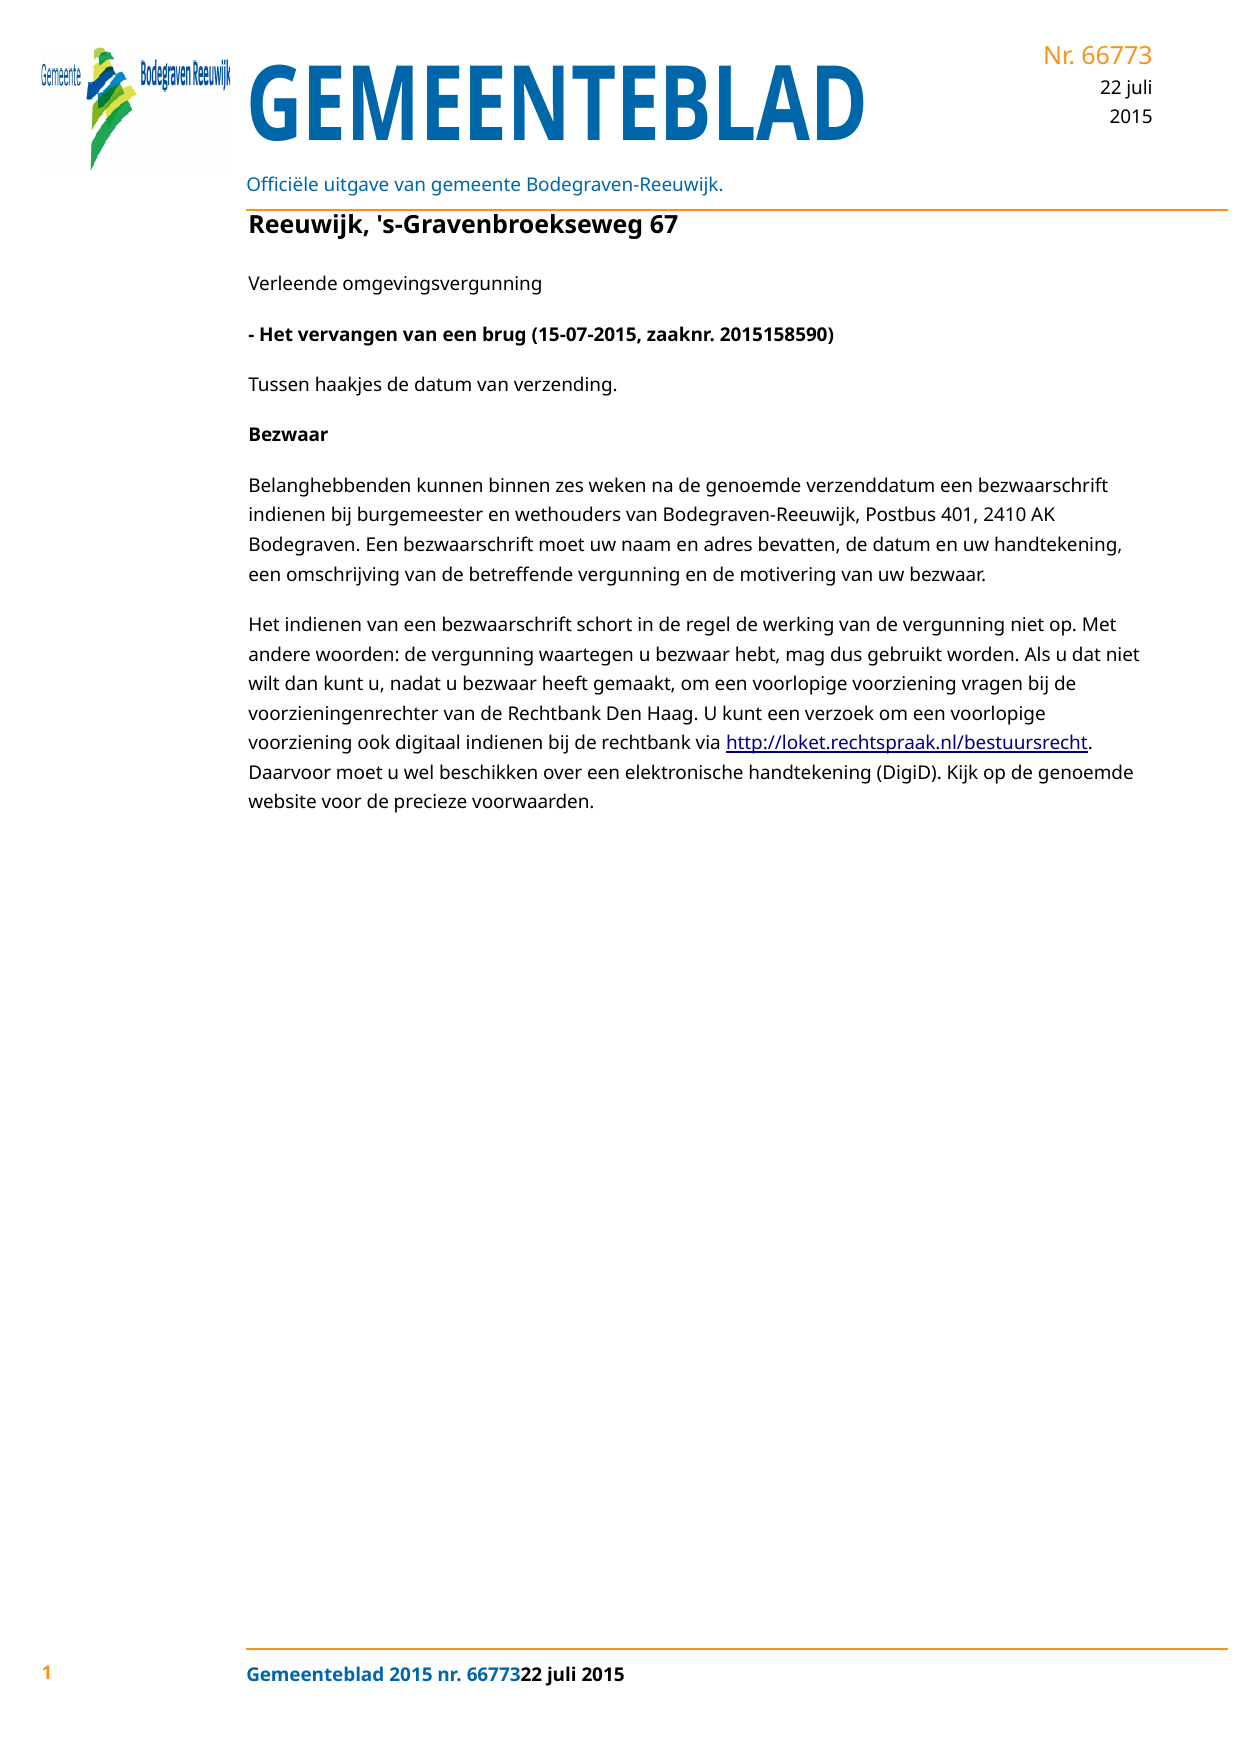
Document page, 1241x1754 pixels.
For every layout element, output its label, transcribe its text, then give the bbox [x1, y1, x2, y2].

text Tussen haakjes de datum van verzending. [248, 371, 1152, 397]
text - Het vervangen van een brug (15‑07‑2015, zaaknr. 2015158590) [248, 321, 1152, 346]
text Bezwaar [248, 422, 1152, 447]
text Belanghebbenden kunnen binnen zes weken na de genoemde verzenddatum een bezwaarschrift indienen bij burgemeester en wethouders van Bodegraven-Reeuwijk, Postbus 401, 2410 AK Bodegraven. Een bezwaarschrift moet uw naam en adres bevatten, de datum en uw handtekening, een omschrijving van de betreffende vergunning en de motivering van uw bezwaar. [248, 472, 1152, 586]
text Het indienen van een bezwaarschrift schort in de regel de werking van de vergunning niet op. Met andere woorden: de vergunning waartegen u bezwaar hebt, mag dus gebruikt worden. Als u dat niet wilt dan kunt u, nadat u bezwaar heeft gemaakt, om een voorlopige voorziening vragen bij de voorzieningenrechter van de Rechtbank Den Haag. U kunt een verzoek om een voorlopige voorziening ook digitaal indienen bij de rechtbank via http://loket.rechtspraak.nl/bestuursrecht. Daarvoor moet u wel beschikken over een elektronische handtekening (DigiD). Kijk op de genoemde website voor de precieze voorwaarden. [248, 611, 1152, 814]
picture [41, 47, 231, 172]
text Verleende omgevingsvergunning [248, 270, 1152, 296]
text Reeuwijk, 's‑Gravenbroekseweg 67 [248, 211, 1152, 241]
